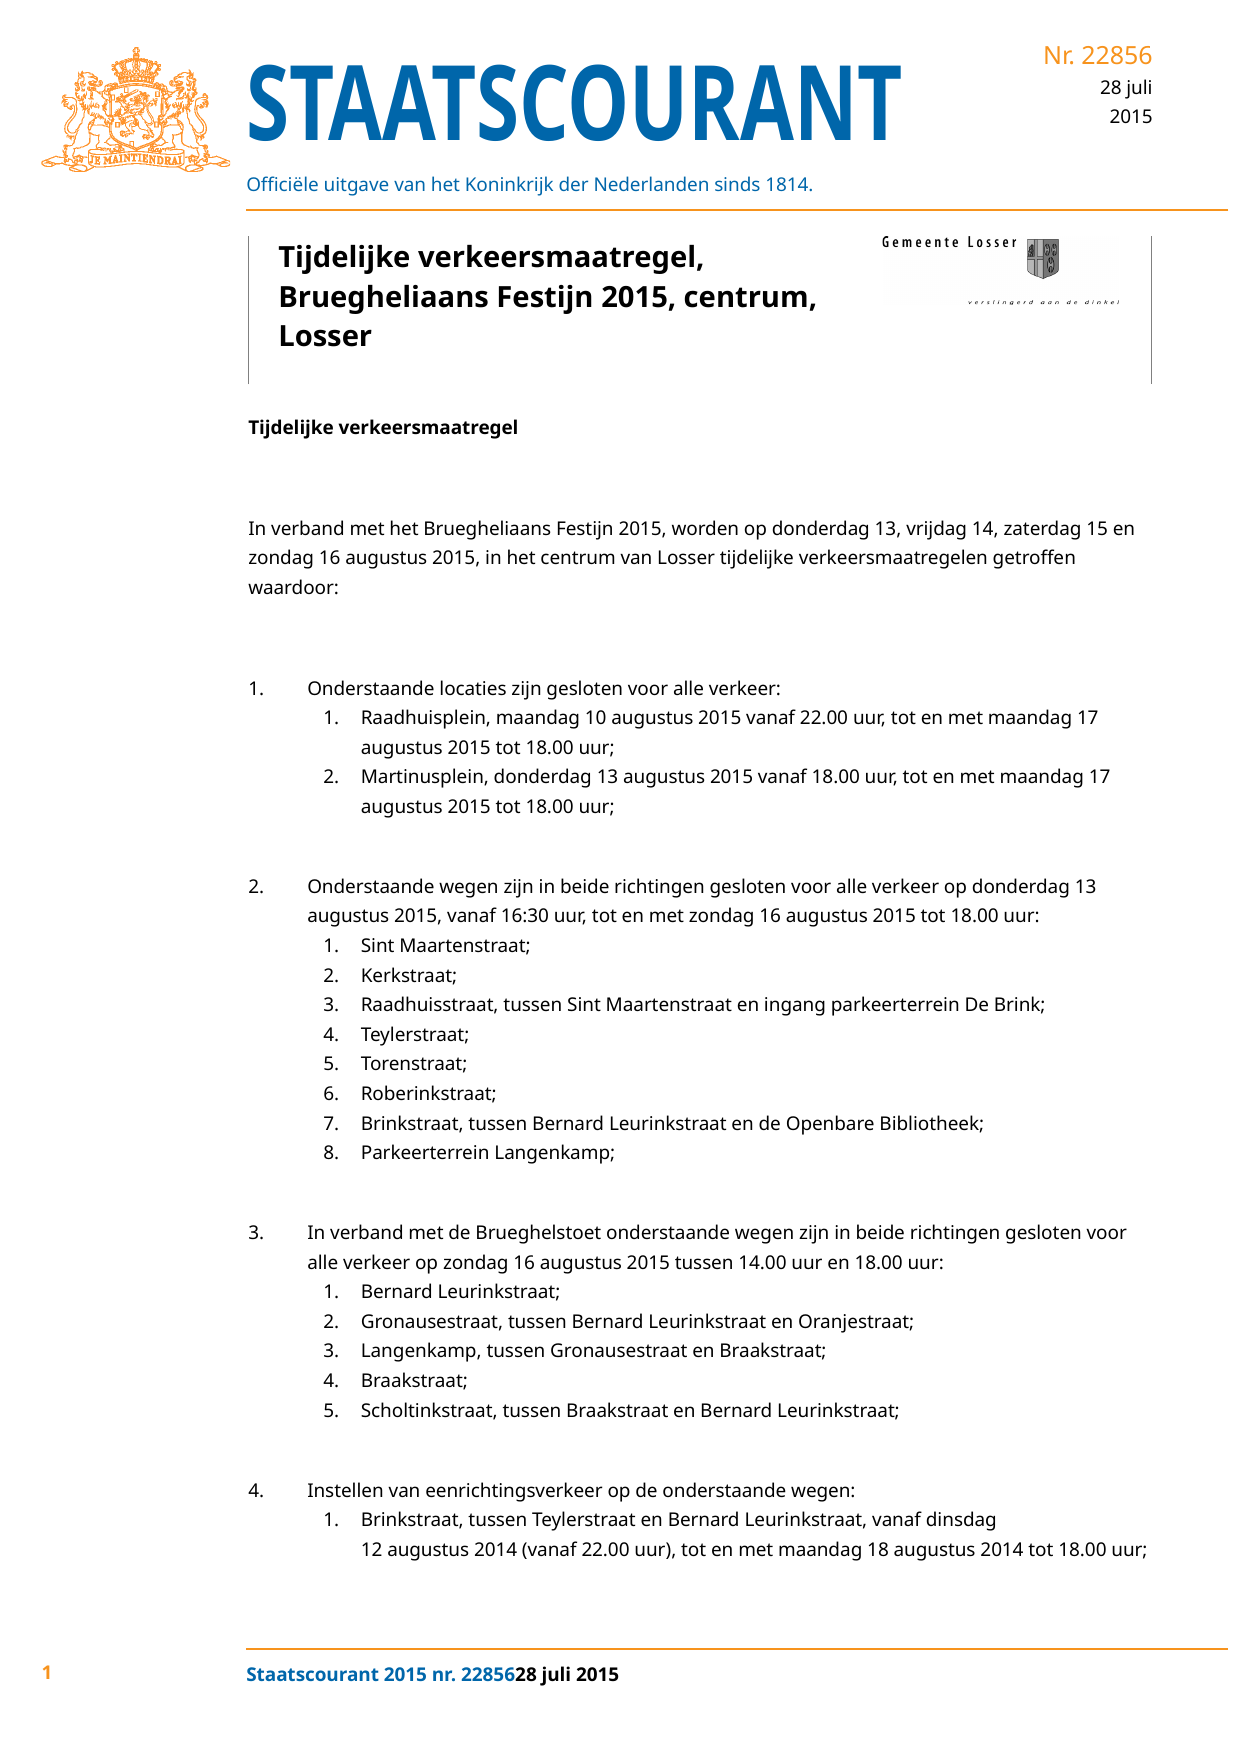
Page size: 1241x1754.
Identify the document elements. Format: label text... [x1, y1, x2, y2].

list Onderstaande locaties zijn gesloten voor alle verkeer: [248, 675, 1152, 701]
table_header Tijdelijke verkeersmaatregel, Bruegheliaans Festijn 2015, centrum, Losser [249, 236, 850, 384]
list Instellen van eenrichtingsverkeer op de onderstaande wegen: [248, 1477, 1152, 1503]
list Roberinkstraat; [323, 1080, 1152, 1106]
list Raadhuisplein, maandag 10 augustus 2015 vanaf 22.00 uur, tot en met maandag 17 augustus 2015 tot 18.00 uur; [323, 704, 1152, 760]
list Brinkstraat, tussen Teylerstraat en Bernard Leurinkstraat, vanaf dinsdag [323, 1506, 1152, 1532]
list 12 augustus 2014 (vanaf 22.00 uur), tot en met maandag 18 augustus 2014 tot 18.00 uur; [323, 1536, 1152, 1562]
list Langenkamp, tussen Gronausestraat en Braakstraat; [323, 1338, 1152, 1363]
list Parkeerterrein Langenkamp; [323, 1139, 1152, 1165]
picture [882, 236, 1119, 305]
list Onderstaande wegen zijn in beide richtingen gesloten voor alle verkeer op donderdag 13 augustus 2015, vanaf 16:30 uur, tot en met zondag 16 augustus 2015 tot 18.00 uur: [248, 873, 1152, 928]
table_header [850, 236, 1151, 384]
list Torenstraat; [323, 1051, 1152, 1076]
text Tijdelijke verkeersmaatregel [248, 414, 1152, 440]
list Scholtinkstraat, tussen Braakstraat en Bernard Leurinkstraat; [323, 1397, 1152, 1423]
text In verband met het Bruegheliaans Festijn 2015, worden op donderdag 13, vrijdag 14, zaterdag 15 en zondag 16 augustus 2015, in het centrum van Losser tijdelijke verkeersmaatregelen getroffen waardoor: [248, 515, 1152, 600]
list Brinkstraat, tussen Bernard Leurinkstraat en de Openbare Bibliotheek; [323, 1110, 1152, 1136]
picture [41, 47, 231, 172]
list Bernard Leurinkstraat; [323, 1278, 1152, 1304]
list Raadhuisstraat, tussen Sint Maartenstraat en ingang parkeerterrein De Brink; [323, 991, 1152, 1017]
list Sint Maartenstraat; [323, 932, 1152, 958]
list Martinusplein, donderdag 13 augustus 2015 vanaf 18.00 uur, tot en met maandag 17 augustus 2015 tot 18.00 uur; [323, 763, 1152, 819]
list Teylerstraat; [323, 1021, 1152, 1047]
list In verband met de Brueghelstoet onderstaande wegen zijn in beide richtingen gesloten voor alle verkeer op zondag 16 augustus 2015 tussen 14.00 uur en 18.00 uur: [248, 1219, 1152, 1275]
list Gronausestraat, tussen Bernard Leurinkstraat en Oranjestraat; [323, 1308, 1152, 1334]
list Kerkstraat; [323, 962, 1152, 988]
list Braakstraat; [323, 1367, 1152, 1393]
